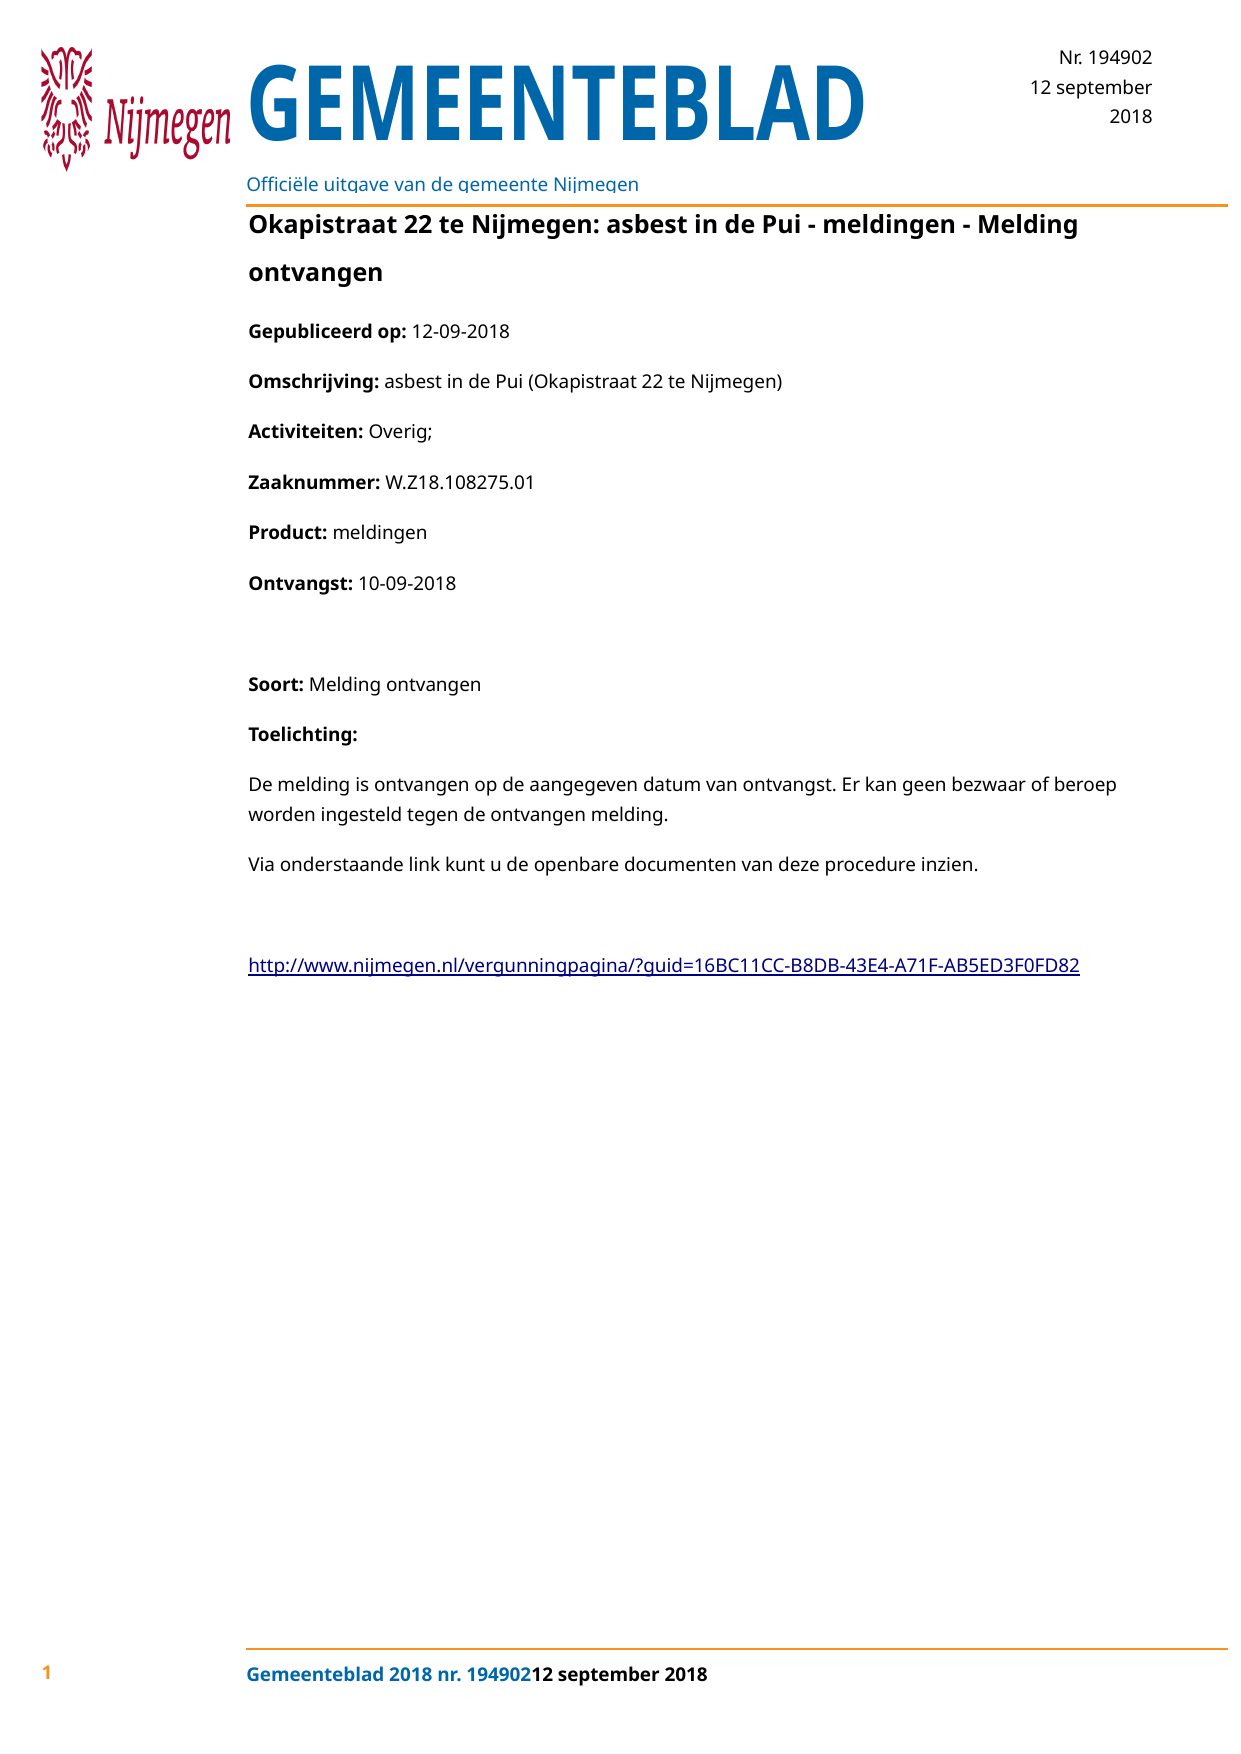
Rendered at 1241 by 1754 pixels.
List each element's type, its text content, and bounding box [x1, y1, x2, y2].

text Okapistraat 22 te Nijmegen: asbest in de Pui - meldingen - Melding ontvangen [248, 207, 1152, 288]
text Zaaknummer: W.Z18.108275.01 [248, 469, 1152, 495]
text Ontvangst: 10-09-2018 [248, 570, 1152, 596]
text De melding is ontvangen op de aangegeven datum van ontvangst. Er kan geen bezwaar of beroep worden ingesteld tegen de ontvangen melding. [248, 772, 1152, 827]
text Activiteiten: Overig; [248, 419, 1152, 444]
text Toelichting: [248, 721, 1152, 747]
text Soort: Melding ontvangen [248, 671, 1152, 697]
text http://www.nijmegen.nl/vergunningpagina/?guid=16BC11CC-B8DB-43E4-A71F-AB5ED3F0FD82 [248, 952, 1152, 978]
text Product: meldingen [248, 519, 1152, 545]
text Via onderstaande link kunt u de openbare documenten van deze procedure inzien. [248, 852, 1152, 877]
text Gepubliceerd op: 12-09-2018 [248, 318, 1152, 344]
picture [41, 47, 231, 172]
text Omschrijving: asbest in de Pui (Okapistraat 22 te Nijmegen) [248, 368, 1152, 394]
